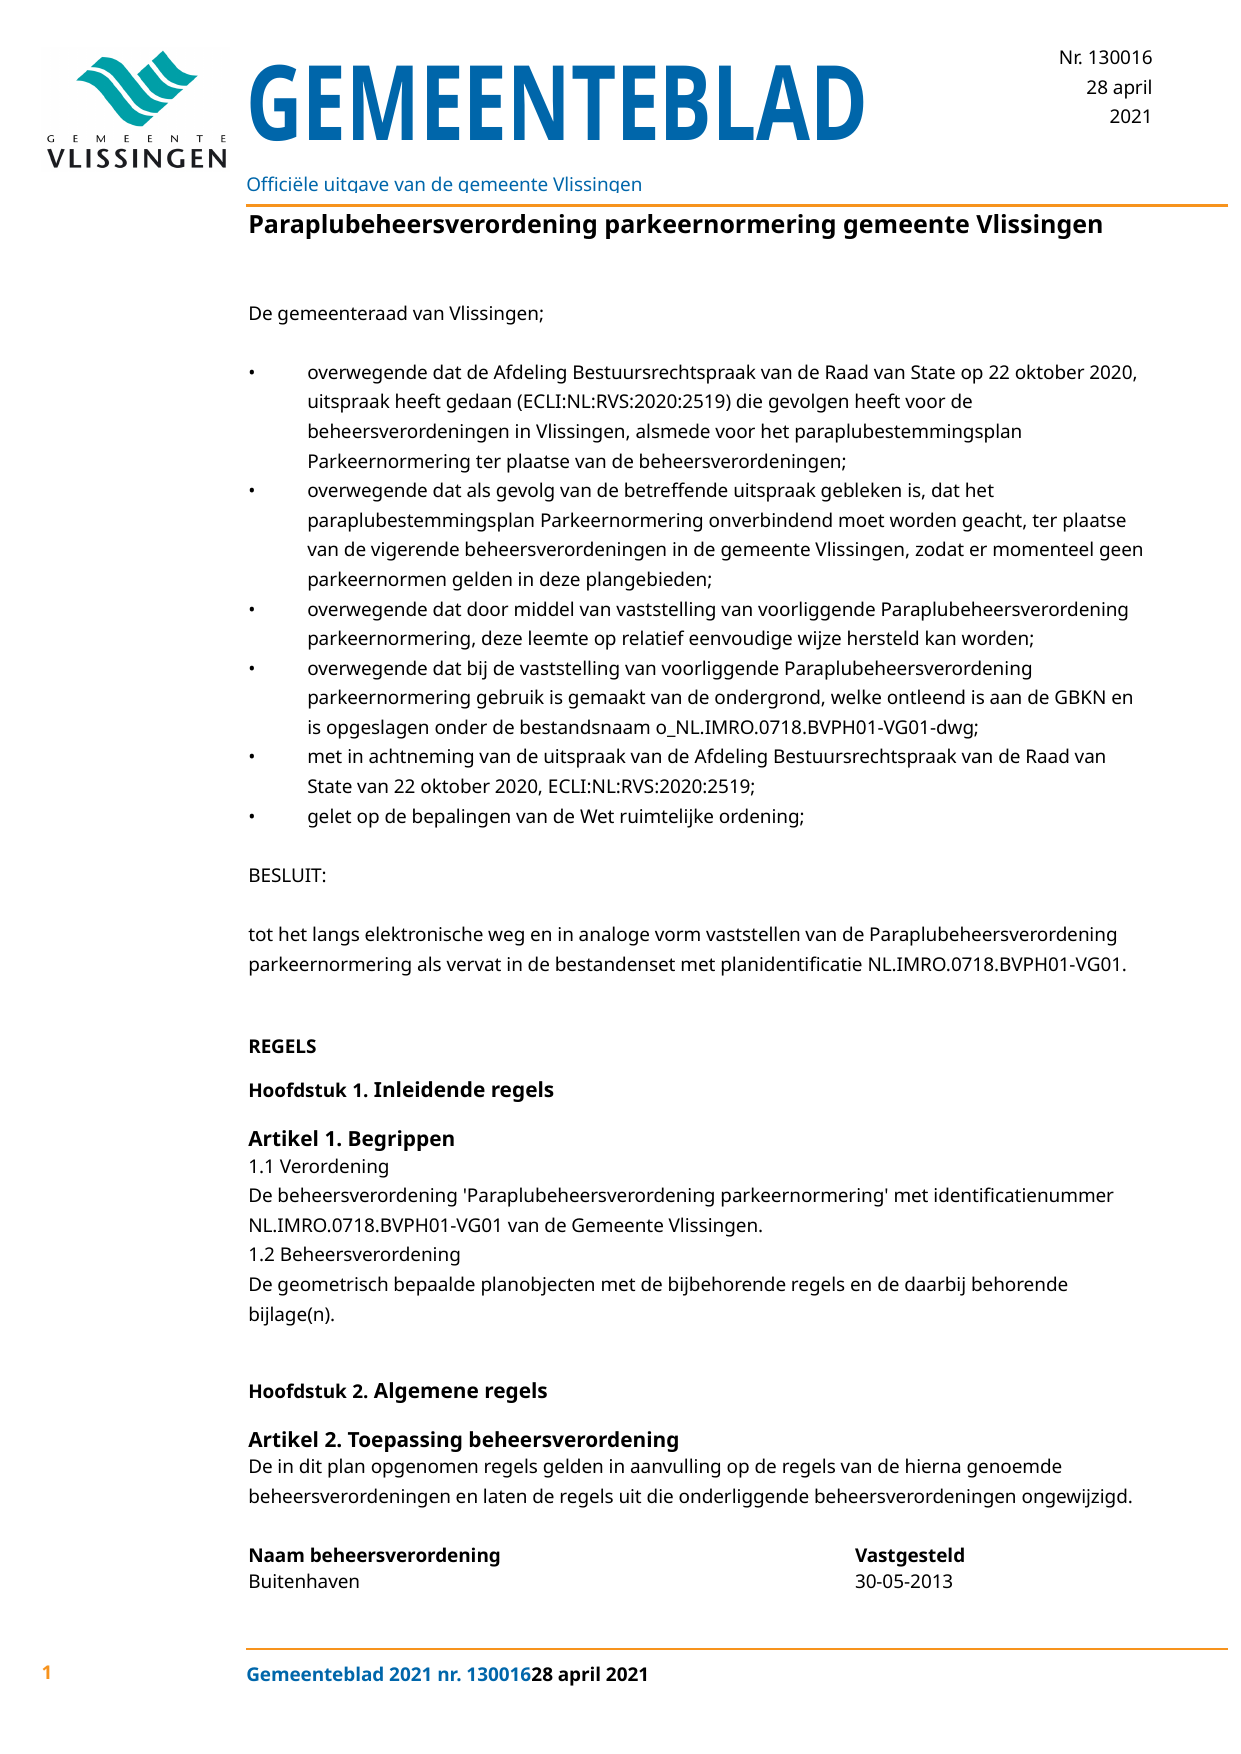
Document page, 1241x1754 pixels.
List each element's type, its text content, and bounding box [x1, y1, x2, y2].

table_cell Buitenhaven [248, 1568, 855, 1594]
text De beheersverordening 'Paraplubeheersverordening parkeernormering' met identificatienummer NL.IMRO.0718.BVPH01-VG01 van de Gemeente Vlissingen. [248, 1182, 1152, 1238]
text Hoofdstuk 1. Inleidende regels [248, 1075, 1152, 1104]
text Hoofdstuk 2. Algemene regels [248, 1376, 1152, 1404]
table_header Vastgesteld [855, 1543, 1152, 1568]
list overwegende dat door middel van vaststelling van voorliggende Paraplubeheersverordening parkeernormering, deze leemte op relatief eenvoudige wijze hersteld kan worden; [248, 596, 1152, 651]
text De in dit plan opgenomen regels gelden in aanvulling op de regels van de hierna genoemde beheersverordeningen en laten de regels uit die onderliggende beheersverordeningen ongewijzigd. [248, 1454, 1152, 1509]
table_header Naam beheersverordening [248, 1543, 855, 1568]
text 1.1 Verordening [248, 1153, 1152, 1179]
text De gemeenteraad van Vlissingen; [248, 300, 1152, 326]
list gelet op de bepalingen van de Wet ruimtelijke ordening; [248, 803, 1152, 828]
text Artikel 1. Begrippen [248, 1124, 1152, 1153]
picture [41, 47, 231, 172]
text 1.2 Beheersverordening [248, 1242, 1152, 1267]
list overwegende dat als gevolg van de betreffende uitspraak gebleken is, dat het paraplubestemmingsplan Parkeernormering onverbindend moet worden geacht, ter plaatse van de vigerende beheersverordeningen in de gemeente Vlissingen, zodat er momenteel geen parkeernormen gelden in deze plangebieden; [248, 477, 1152, 592]
text BESLUIT: [248, 862, 1152, 888]
list overwegende dat de Afdeling Bestuursrechtspraak van de Raad van State op 22 oktober 2020, uitspraak heeft gedaan (ECLI:NL:RVS:2020:2519) die gevolgen heeft voor de beheersverordeningen in Vlissingen, alsmede voor het paraplubestemmingsplan Parkeernormering ter plaatse van de beheersverordeningen; [248, 359, 1152, 473]
list met in achtneming van de uitspraak van de Afdeling Bestuursrechtspraak van de Raad van State van 22 oktober 2020, ECLI:NL:RVS:2020:2519; [248, 744, 1152, 799]
text REGELS [248, 1031, 1152, 1059]
table_cell 30-05-2013 [855, 1568, 1152, 1594]
text tot het langs elektronische weg en in analoge vorm vaststellen van de Paraplubeheersverordening parkeernormering als vervat in de bestandenset met planidentificatie NL.IMRO.0718.BVPH01-VG01. [248, 921, 1152, 976]
text De geometrisch bepaalde planobjecten met de bijbehorende regels en de daarbij behorende bijlage(n). [248, 1271, 1152, 1327]
text Artikel 2. Toepassing beheersverordening [248, 1425, 1152, 1454]
text Paraplubeheersverordening parkeernormering gemeente Vlissingen [248, 207, 1152, 241]
list overwegende dat bij de vaststelling van voorliggende Paraplubeheersverordening parkeernormering gebruik is gemaakt van de ondergrond, welke ontleend is aan de GBKN en is opgeslagen onder de bestandsnaam o_NL.IMRO.0718.BVPH01-VG01-dwg; [248, 655, 1152, 740]
